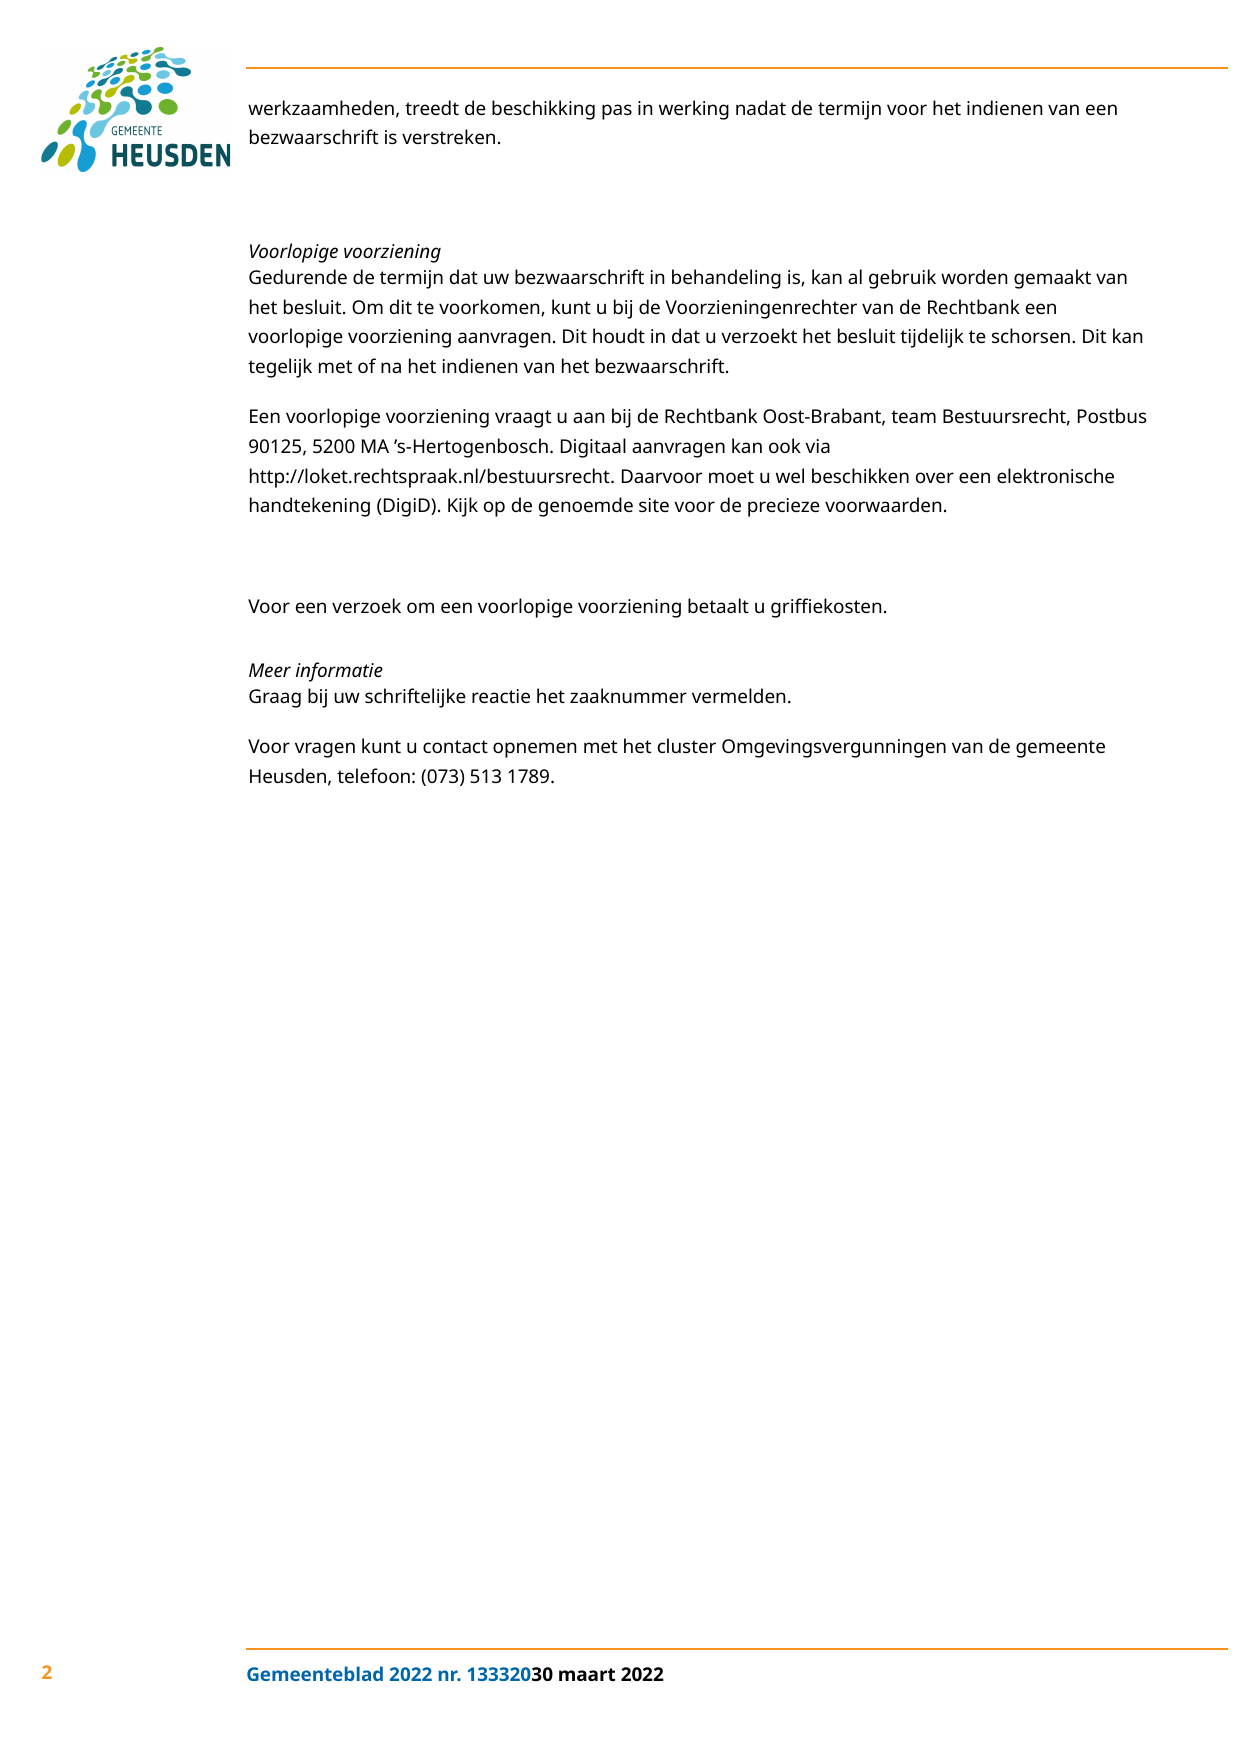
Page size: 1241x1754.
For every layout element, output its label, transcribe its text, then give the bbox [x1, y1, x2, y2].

picture [41, 47, 231, 172]
text werkzaamheden, treedt de beschikking pas in werking nadat de termijn voor het indienen van een bezwaarschrift is verstreken. [248, 95, 1152, 150]
text Een voorlopige voorziening vraagt u aan bij de Rechtbank Oost-Brabant, team Bestuursrecht, Postbus 90125, 5200 MA ’s-Hertogenbosch. Digitaal aanvragen kan ook via http://loket.rechtspraak.nl/bestuursrecht. Daarvoor moet u wel beschikken over een elektronische handtekening (DigiD). Kijk op de genoemde site voor de precieze voorwaarden. [248, 404, 1152, 518]
text Voor een verzoek om een voorlopige voorziening betaalt u griffiekosten. [248, 593, 1152, 619]
text Meer informatie [248, 657, 1152, 683]
text Voor vragen kunt u contact opnemen met het cluster Omgevingsvergunningen van de gemeente Heusden, telefoon: (073) 513 1789. [248, 733, 1152, 789]
text Gedurende de termijn dat uw bezwaarschrift in behandeling is, kan al gebruik worden gemaakt van het besluit. Om dit te voorkomen, kunt u bij de Voorzieningenrechter van de Rechtbank een voorlopige voorziening aanvragen. Dit houdt in dat u verzoekt het besluit tijdelijk te schorsen. Dit kan tegelijk met of na het indienen van het bezwaarschrift. [248, 264, 1152, 379]
text Graag bij uw schriftelijke reactie het zaaknummer vermelden. [248, 683, 1152, 709]
text Voorlopige voorziening [248, 239, 1152, 264]
